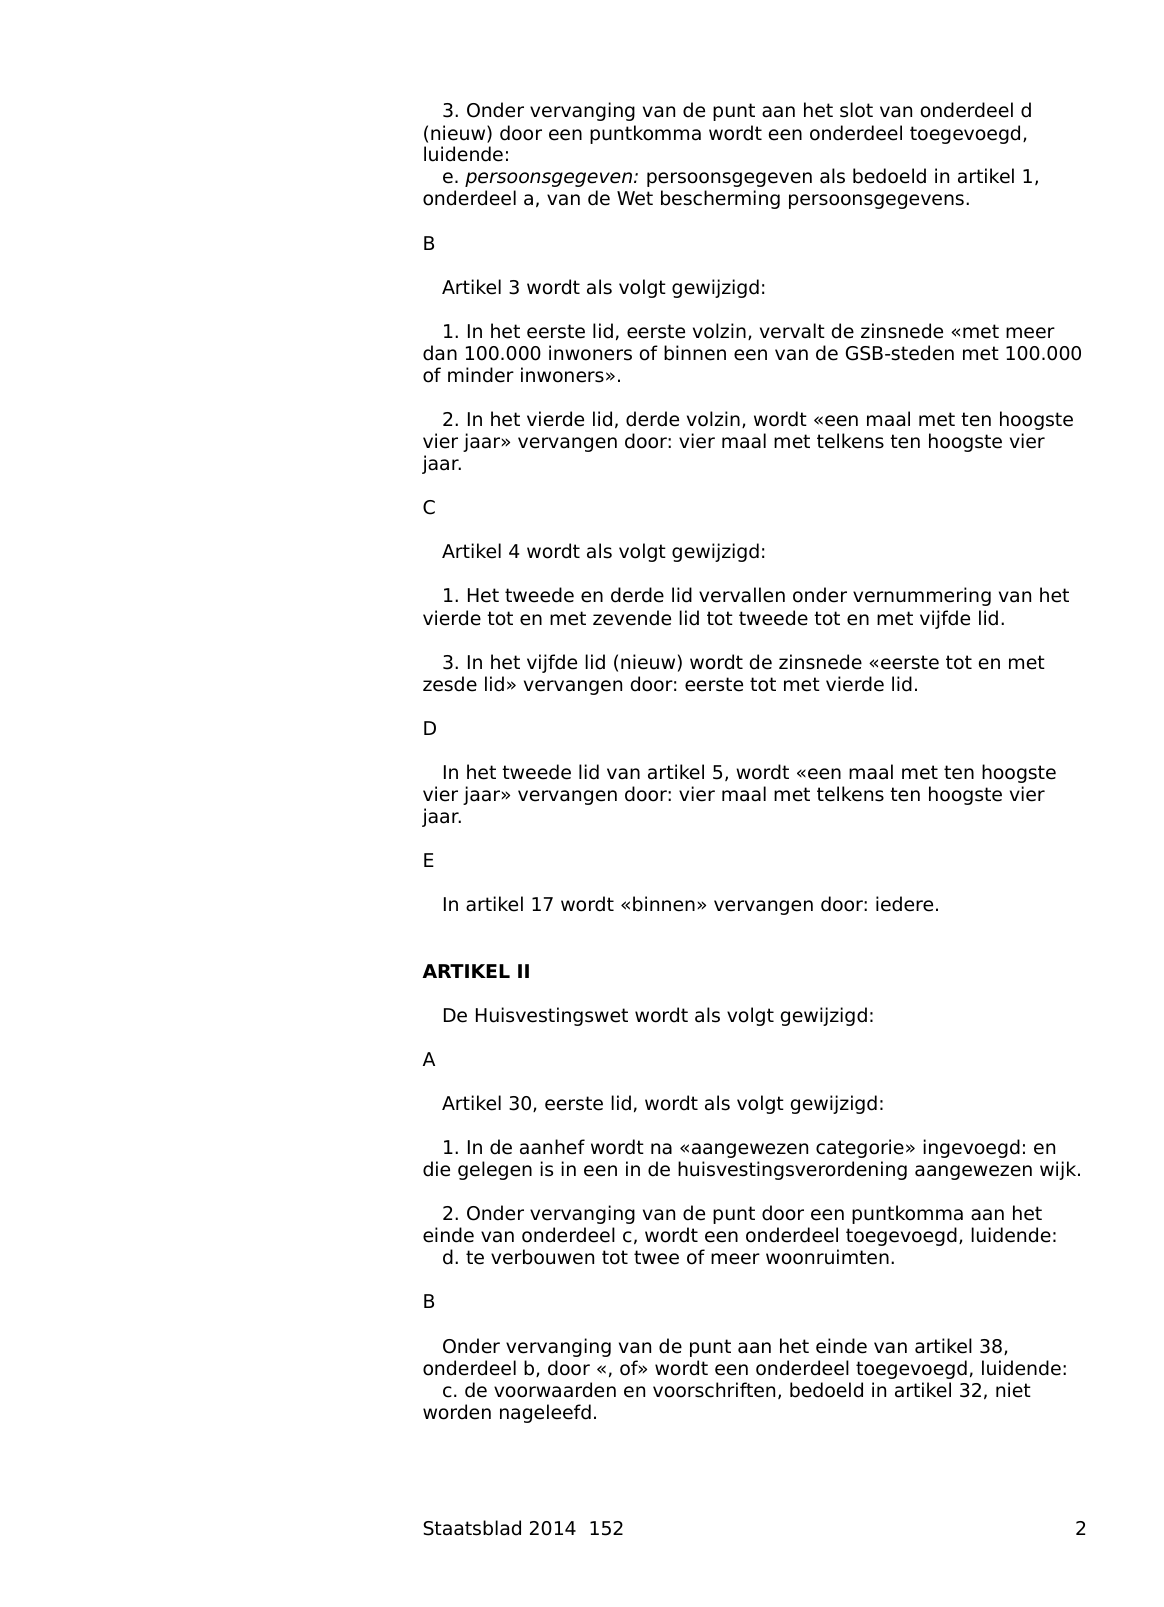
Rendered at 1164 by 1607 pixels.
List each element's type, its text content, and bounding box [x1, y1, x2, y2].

text B [422, 1291, 1087, 1313]
text B [422, 232, 1087, 254]
text 2. In het vierde lid, derde volzin, wordt «een maal met ten hoogste vier jaar» vervangen door: vier maal met telkens ten hoogste vier jaar. [422, 409, 1087, 475]
text 3. In het vijfde lid (nieuw) wordt de zinsnede «eerste tot en met zesde lid» vervangen door: eerste tot met vierde lid. [422, 652, 1087, 696]
text 2. Onder vervanging van de punt door een puntkomma aan het einde van onderdeel c, wordt een onderdeel toegevoegd, luidende: [422, 1203, 1087, 1247]
text In artikel 17 wordt «binnen» vervangen door: iedere. [422, 894, 1087, 916]
subtitle ARTIKEL II [422, 961, 1087, 982]
text 1. In de aanhef wordt na «aangewezen categorie» ingevoegd: en die gelegen is in een in de huisvestingsverordening aangewezen wijk. [422, 1137, 1087, 1181]
text Artikel 3 wordt als volgt gewijzigd: [422, 277, 1087, 299]
text Onder vervanging van de punt aan het einde van artikel 38, onderdeel b, door «, of» wordt een onderdeel toegevoegd, luidende: [422, 1336, 1087, 1379]
text In het tweede lid van artikel 5, wordt «een maal met ten hoogste vier jaar» vervangen door: vier maal met telkens ten hoogste vier jaar. [422, 762, 1087, 828]
text D [422, 718, 1087, 740]
text d. te verbouwen tot twee of meer woonruimten. [422, 1247, 1087, 1269]
text C [422, 497, 1087, 519]
text A [422, 1049, 1087, 1071]
text 1. In het eerste lid, eerste volzin, vervalt de zinsnede «met meer dan 100.000 inwoners of binnen een van de GSB-steden met 100.000 of minder inwoners». [422, 321, 1087, 387]
text Artikel 30, eerste lid, wordt als volgt gewijzigd: [422, 1093, 1087, 1115]
text E [422, 850, 1087, 872]
text c. de voorwaarden en voorschriften, bedoeld in artikel 32, niet worden nageleefd. [422, 1379, 1087, 1423]
text 3. Onder vervanging van de punt aan het slot van onderdeel d (nieuw) door een puntkomma wordt een onderdeel toegevoegd, luidende: [422, 100, 1087, 166]
text e. persoonsgegeven: persoonsgegeven als bedoeld in artikel 1, onderdeel a, van de Wet bescherming persoonsgegevens. [422, 166, 1087, 210]
text De Huisvestingswet wordt als volgt gewijzigd: [422, 1005, 1087, 1027]
text Artikel 4 wordt als volgt gewijzigd: [422, 541, 1087, 563]
text 1. Het tweede en derde lid vervallen onder vernummering van het vierde tot en met zevende lid tot tweede tot en met vijfde lid. [422, 585, 1087, 629]
